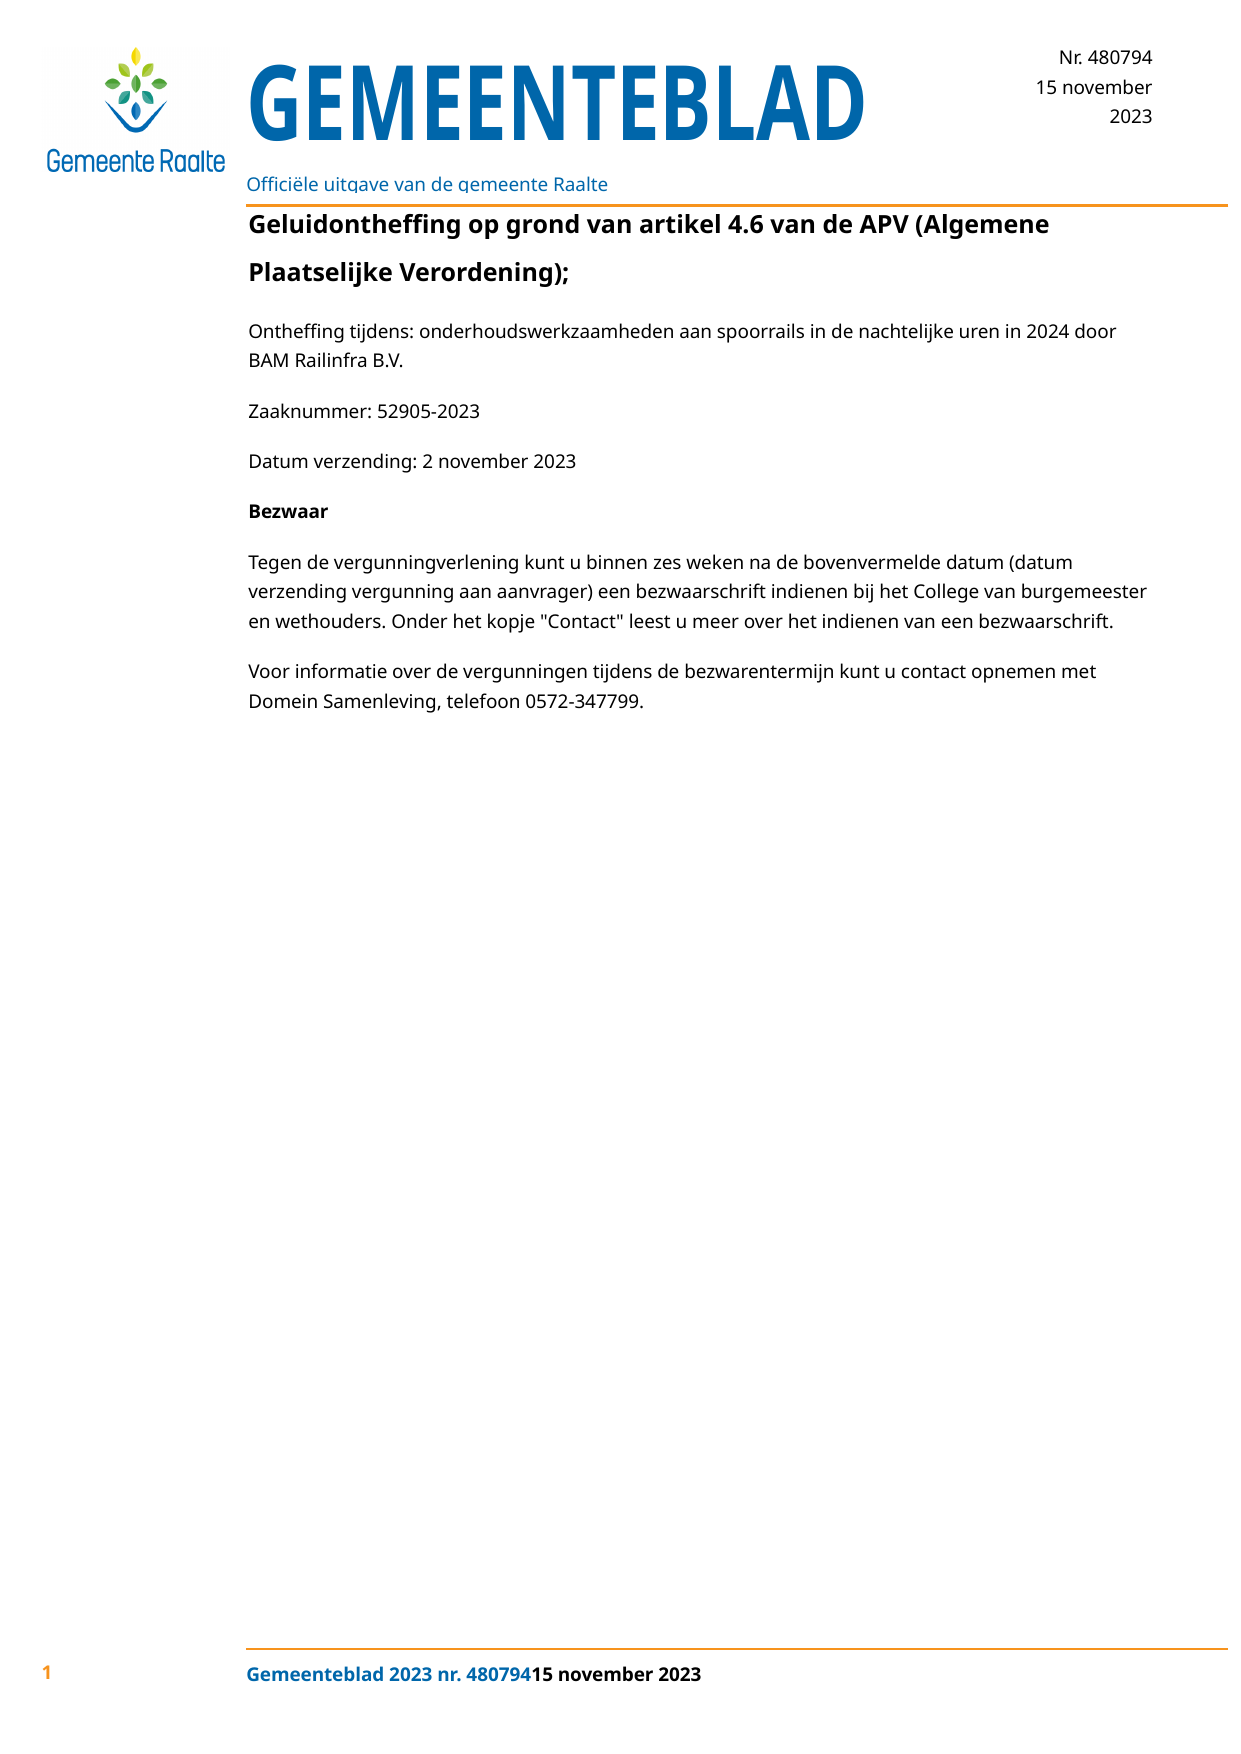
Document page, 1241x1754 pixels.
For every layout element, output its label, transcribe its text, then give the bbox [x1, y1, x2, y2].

picture [41, 47, 231, 172]
text Voor informatie over de vergunningen tijdens de bezwarentermijn kunt u contact opnemen met Domein Samenleving, telefoon 0572-347799. [248, 659, 1152, 714]
text Datum verzending: 2 november 2023 [248, 448, 1152, 474]
text Bezwaar [248, 499, 1152, 524]
text Ontheffing tijdens: onderhoudswerkzaamheden aan spoorrails in de nachtelijke uren in 2024 door BAM Railinfra B.V. [248, 318, 1152, 373]
text Zaaknummer: 52905-2023 [248, 398, 1152, 424]
text Tegen de vergunningverlening kunt u binnen zes weken na de bovenvermelde datum (datum verzending vergunning aan aanvrager) een bezwaarschrift indienen bij het College van burgemeester en wethouders. Onder het kopje "Contact" leest u meer over het indienen van een bezwaarschrift. [248, 549, 1152, 634]
text Geluidontheffing op grond van artikel 4.6 van de APV (Algemene Plaatselijke Verordening); [248, 207, 1152, 288]
